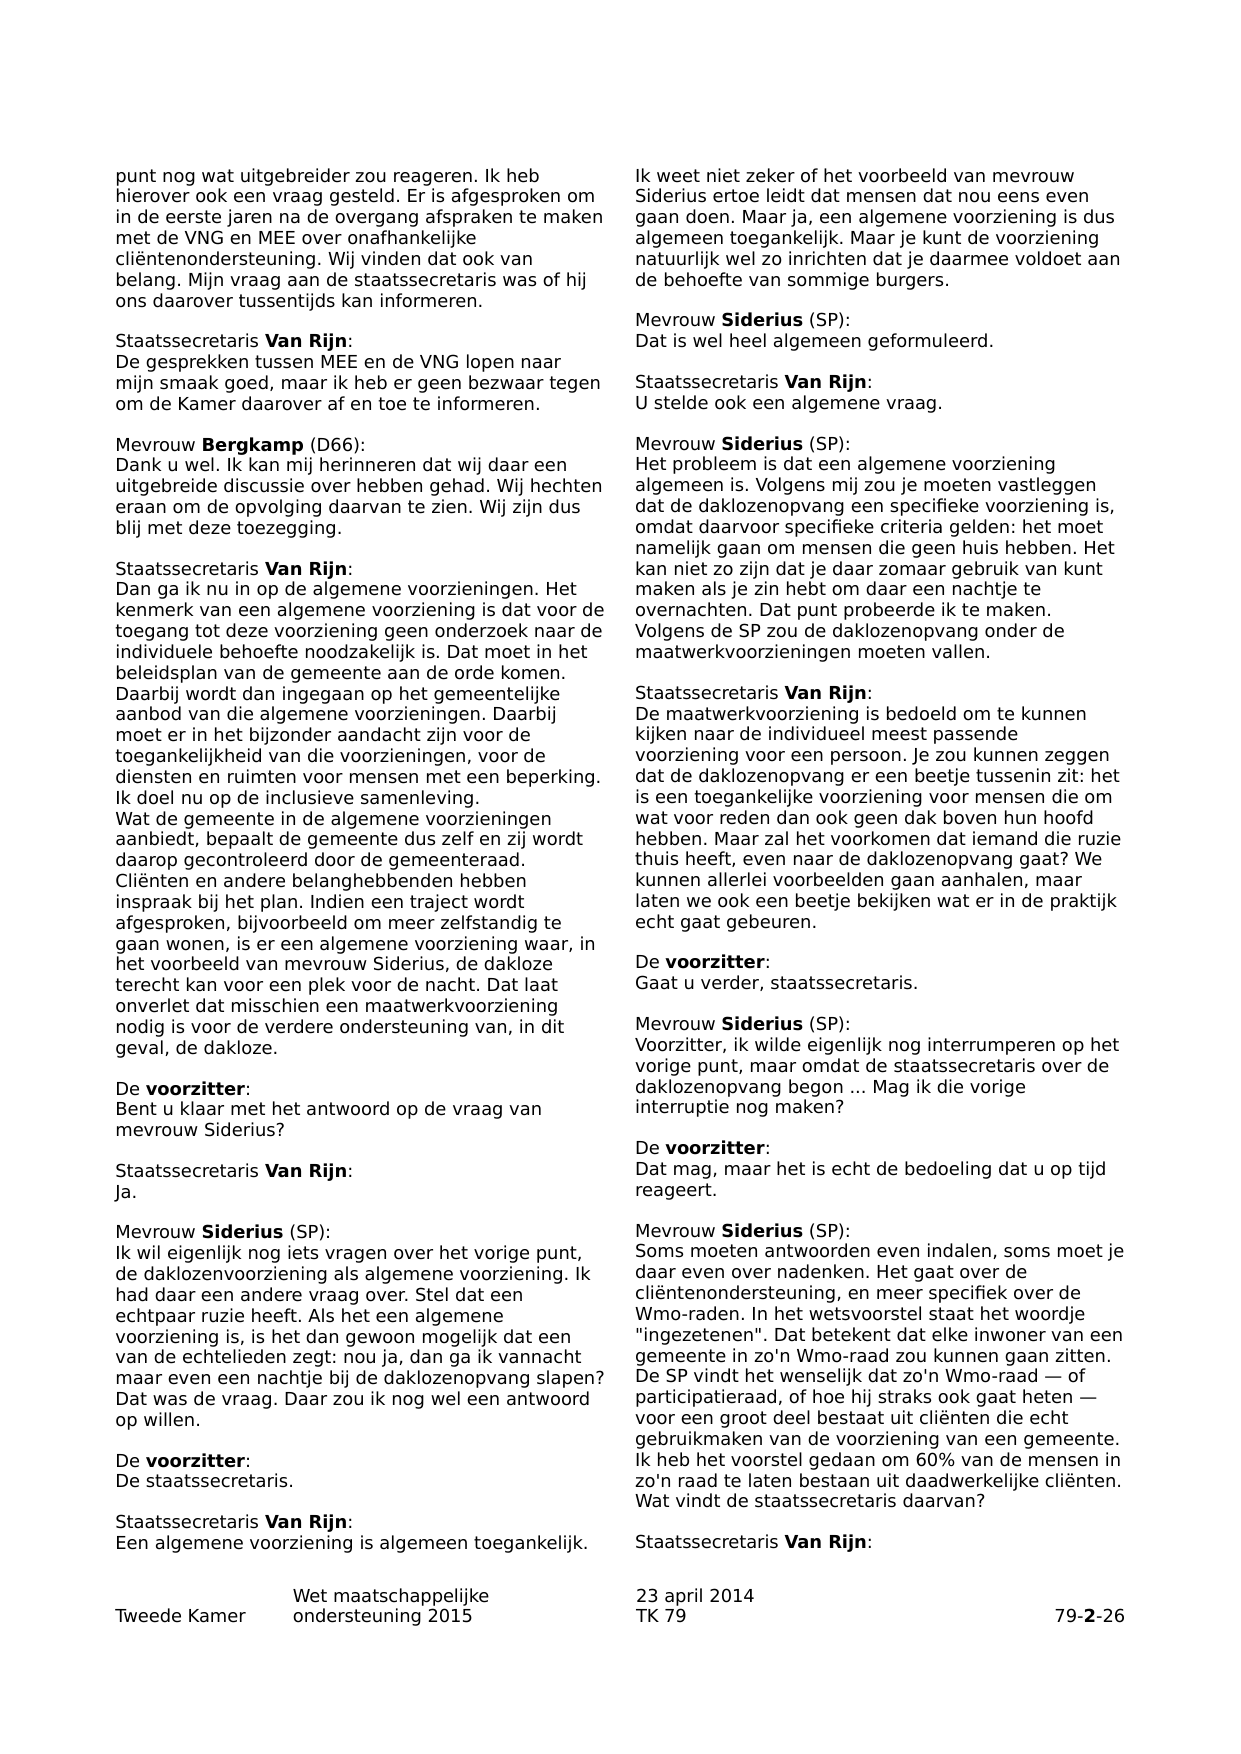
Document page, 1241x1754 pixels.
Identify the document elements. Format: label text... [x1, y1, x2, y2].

text Mevrouw Siderius (SP): [635, 310, 1125, 331]
text Gaat u verder, staatssecretaris. [635, 973, 1125, 994]
text Mevrouw Siderius (SP): [115, 1222, 605, 1243]
text Ik weet niet zeker of het voorbeeld van mevrouw Siderius ertoe leidt dat mensen dat nou eens even gaan doen. Maar ja, een algemene voorziening is dus algemeen toegankelijk. Maar je kunt de voorziening natuurlijk wel zo inrichten dat je daarmee voldoet aan de behoefte van sommige burgers. [635, 165, 1125, 290]
text Het probleem is dat een algemene voorziening algemeen is. Volgens mij zou je moeten vastleggen dat de daklozenopvang een specifieke voorziening is, omdat daarvoor specifieke criteria gelden: het moet namelijk gaan om mensen die geen huis hebben. Het kan niet zo zijn dat je daar zomaar gebruik van kunt maken als je zin hebt om daar een nachtje te overnachten. Dat punt probeerde ik te maken. Volgens de SP zou de daklozenopvang onder de maatwerkvoorzieningen moeten vallen. [635, 454, 1125, 662]
text De voorzitter: [635, 1138, 1125, 1159]
text Wat de gemeente in de algemene voorzieningen aanbiedt, bepaalt de gemeente dus zelf en zij wordt daarop gecontroleerd door de gemeenteraad. Cliënten en andere belanghebbenden hebben inspraak bij het plan. Indien een traject wordt afgesproken, bijvoorbeeld om meer zelfstandig te gaan wonen, is er een algemene voorziening waar, in het voorbeeld van mevrouw Siderius, de dakloze terecht kan voor een plek voor de nacht. Dat laat onverlet dat misschien een maatwerkvoorziening nodig is voor de verdere ondersteuning van, in dit geval, de dakloze. [115, 808, 605, 1058]
text Mevrouw Siderius (SP): [635, 1014, 1125, 1035]
text De maatwerkvoorziening is bedoeld om te kunnen kijken naar de individueel meest passende voorziening voor een persoon. Je zou kunnen zeggen dat de daklozenopvang er een beetje tussenin zit: het is een toegankelijke voorziening voor mensen die om wat voor reden dan ook geen dak boven hun hoofd hebben. Maar zal het voorkomen dat iemand die ruzie thuis heeft, even naar de daklozenopvang gaat? We kunnen allerlei voorbeelden gaan aanhalen, maar laten we ook een beetje bekijken wat er in de praktijk echt gaat gebeuren. [635, 703, 1125, 932]
text punt nog wat uitgebreider zou reageren. Ik heb hierover ook een vraag gesteld. Er is afgesproken om in de eerste jaren na de overgang afspraken te maken met de VNG en MEE over onafhankelijke cliëntenondersteuning. Wij vinden dat ook van belang. Mijn vraag aan de staatssecretaris was of hij ons daarover tussentijds kan informeren. [115, 165, 605, 311]
text Staatssecretaris Van Rijn: [635, 682, 1125, 703]
text Ja. [115, 1181, 605, 1202]
text De staatssecretaris. [115, 1471, 605, 1492]
text De voorzitter: [115, 1451, 605, 1471]
text Ik wil eigenlijk nog iets vragen over het vorige punt, de daklozenvoorziening als algemene voorziening. Ik had daar een andere vraag over. Stel dat een echtpaar ruzie heeft. Als het een algemene voorziening is, is het dan gewoon mogelijk dat een van de echtelieden zegt: nou ja, dan ga ik vannacht maar even een nachtje bij de daklozenopvang slapen? Dat was de vraag. Daar zou ik nog wel een antwoord op willen. [115, 1243, 605, 1431]
text Staatssecretaris Van Rijn: [115, 1512, 605, 1533]
text De voorzitter: [635, 952, 1125, 973]
text Mevrouw Siderius (SP): [635, 433, 1125, 454]
text Mevrouw Siderius (SP): [635, 1220, 1125, 1241]
text Dat mag, maar het is echt de bedoeling dat u op tijd reageert. [635, 1159, 1125, 1200]
text Dan ga ik nu in op de algemene voorzieningen. Het kenmerk van een algemene voorziening is dat voor de toegang tot deze voorziening geen onderzoek naar de individuele behoefte noodzakelijk is. Dat moet in het beleidsplan van de gemeente aan de orde komen. Daarbij wordt dan ingegaan op het gemeentelijke aanbod van die algemene voorzieningen. Daarbij moet er in het bijzonder aandacht zijn voor de toegankelijkheid van die voorzieningen, voor de diensten en ruimten voor mensen met een beperking. Ik doel nu op de inclusieve samenleving. [115, 579, 605, 808]
text U stelde ook een algemene vraag. [635, 393, 1125, 413]
text Staatssecretaris Van Rijn: [115, 331, 605, 352]
text Een algemene voorziening is algemeen toegankelijk. [115, 1533, 605, 1554]
text Dank u wel. Ik kan mij herinneren dat wij daar een uitgebreide discussie over hebben gehad. Wij hechten eraan om de opvolging daarvan te zien. Wij zijn dus blij met deze toezegging. [115, 455, 605, 538]
text Mevrouw Bergkamp (D66): [115, 434, 605, 455]
text Staatssecretaris Van Rijn: [635, 1532, 1125, 1553]
text Voorzitter, ik wilde eigenlijk nog interrumperen op het vorige punt, maar omdat de staatssecretaris over de daklozenopvang begon ... Mag ik die vorige interruptie nog maken? [635, 1035, 1125, 1118]
text De gesprekken tussen MEE en de VNG lopen naar mijn smaak goed, maar ik heb er geen bezwaar tegen om de Kamer daarover af en toe te informeren. [115, 352, 605, 414]
text Staatssecretaris Van Rijn: [115, 558, 605, 579]
text Dat is wel heel algemeen geformuleerd. [635, 331, 1125, 352]
text Staatssecretaris Van Rijn: [635, 372, 1125, 393]
text Soms moeten antwoorden even indalen, soms moet je daar even over nadenken. Het gaat over de cliëntenondersteuning, en meer specifiek over de Wmo-raden. In het wetsvoorstel staat het woordje "ingezetenen". Dat betekent dat elke inwoner van een gemeente in zo'n Wmo-raad zou kunnen gaan zitten. De SP vindt het wenselijk dat zo'n Wmo-raad — of participatieraad, of hoe hij straks ook gaat heten — voor een groot deel bestaat uit cliënten die echt gebruikmaken van de voorziening van een gemeente. Ik heb het voorstel gedaan om 60% van de mensen in zo'n raad te laten bestaan uit daadwerkelijke cliënten. Wat vindt de staatssecretaris daarvan? [635, 1241, 1125, 1512]
text Bent u klaar met het antwoord op de vraag van mevrouw Siderius? [115, 1099, 605, 1141]
text Staatssecretaris Van Rijn: [115, 1161, 605, 1181]
text De voorzitter: [115, 1078, 605, 1099]
